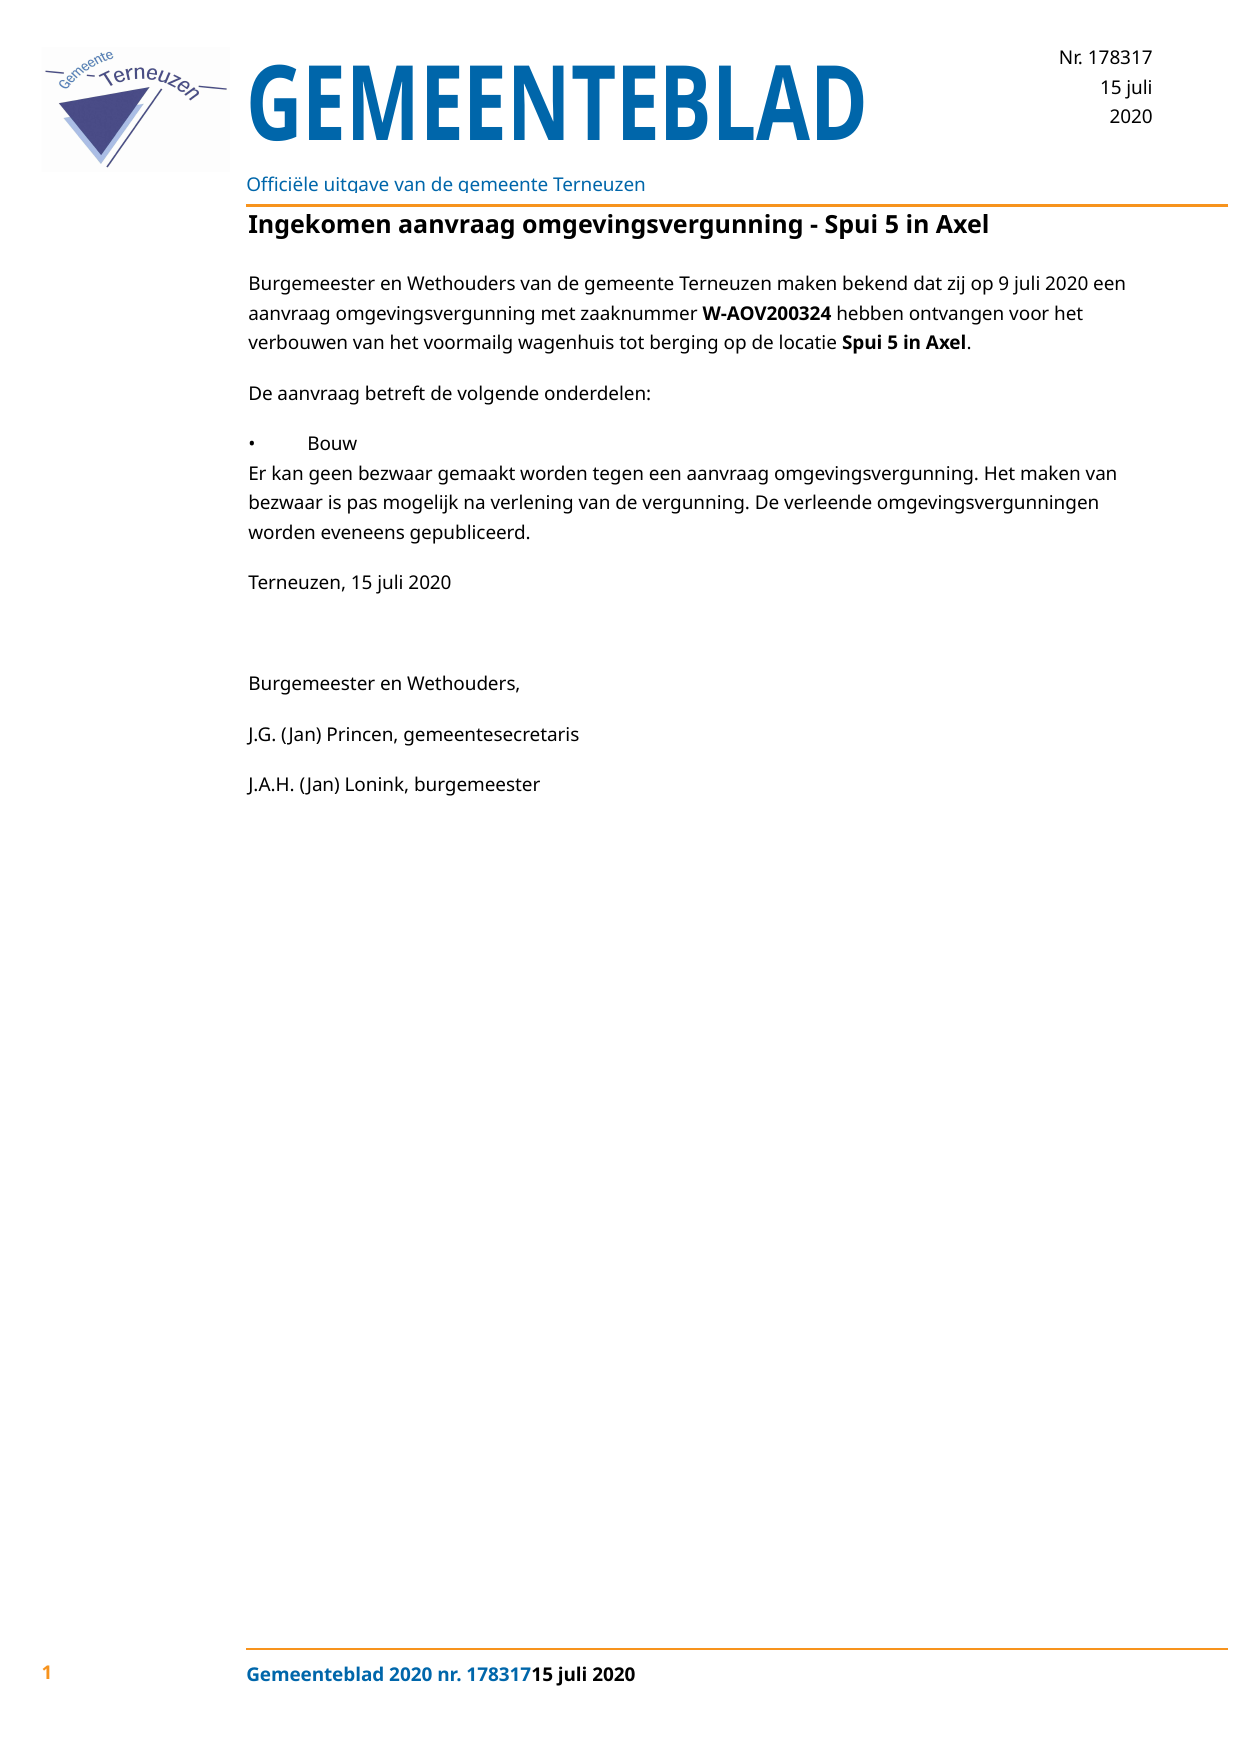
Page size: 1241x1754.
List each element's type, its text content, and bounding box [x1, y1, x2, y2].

list Bouw [248, 430, 1152, 456]
text Burgemeester en Wethouders, [248, 670, 1152, 696]
text De aanvraag betreft de volgende onderdelen: [248, 380, 1152, 406]
text J.G. (Jan) Princen, gemeentesecretaris [248, 721, 1152, 746]
text Ingekomen aanvraag omgevingsvergunning - Spui 5 in Axel [248, 207, 1152, 241]
text Terneuzen, 15 juli 2020 [248, 569, 1152, 595]
text Er kan geen bezwaar gemaakt worden tegen een aanvraag omgevingsvergunning. Het maken van bezwaar is pas mogelijk na verlening van de vergunning. De verleende omgevingsvergunningen worden eveneens gepubliceerd. [248, 460, 1152, 545]
text J.A.H. (Jan) Lonink, burgemeester [248, 771, 1152, 797]
text Burgemeester en Wethouders van de gemeente Terneuzen maken bekend dat zij op 9 juli 2020 een aanvraag omgevingsvergunning met zaaknummer W-AOV200324 hebben ontvangen voor het verbouwen van het voormailg wagenhuis tot berging op de locatie Spui 5 in Axel. [248, 270, 1152, 355]
picture [41, 47, 231, 172]
